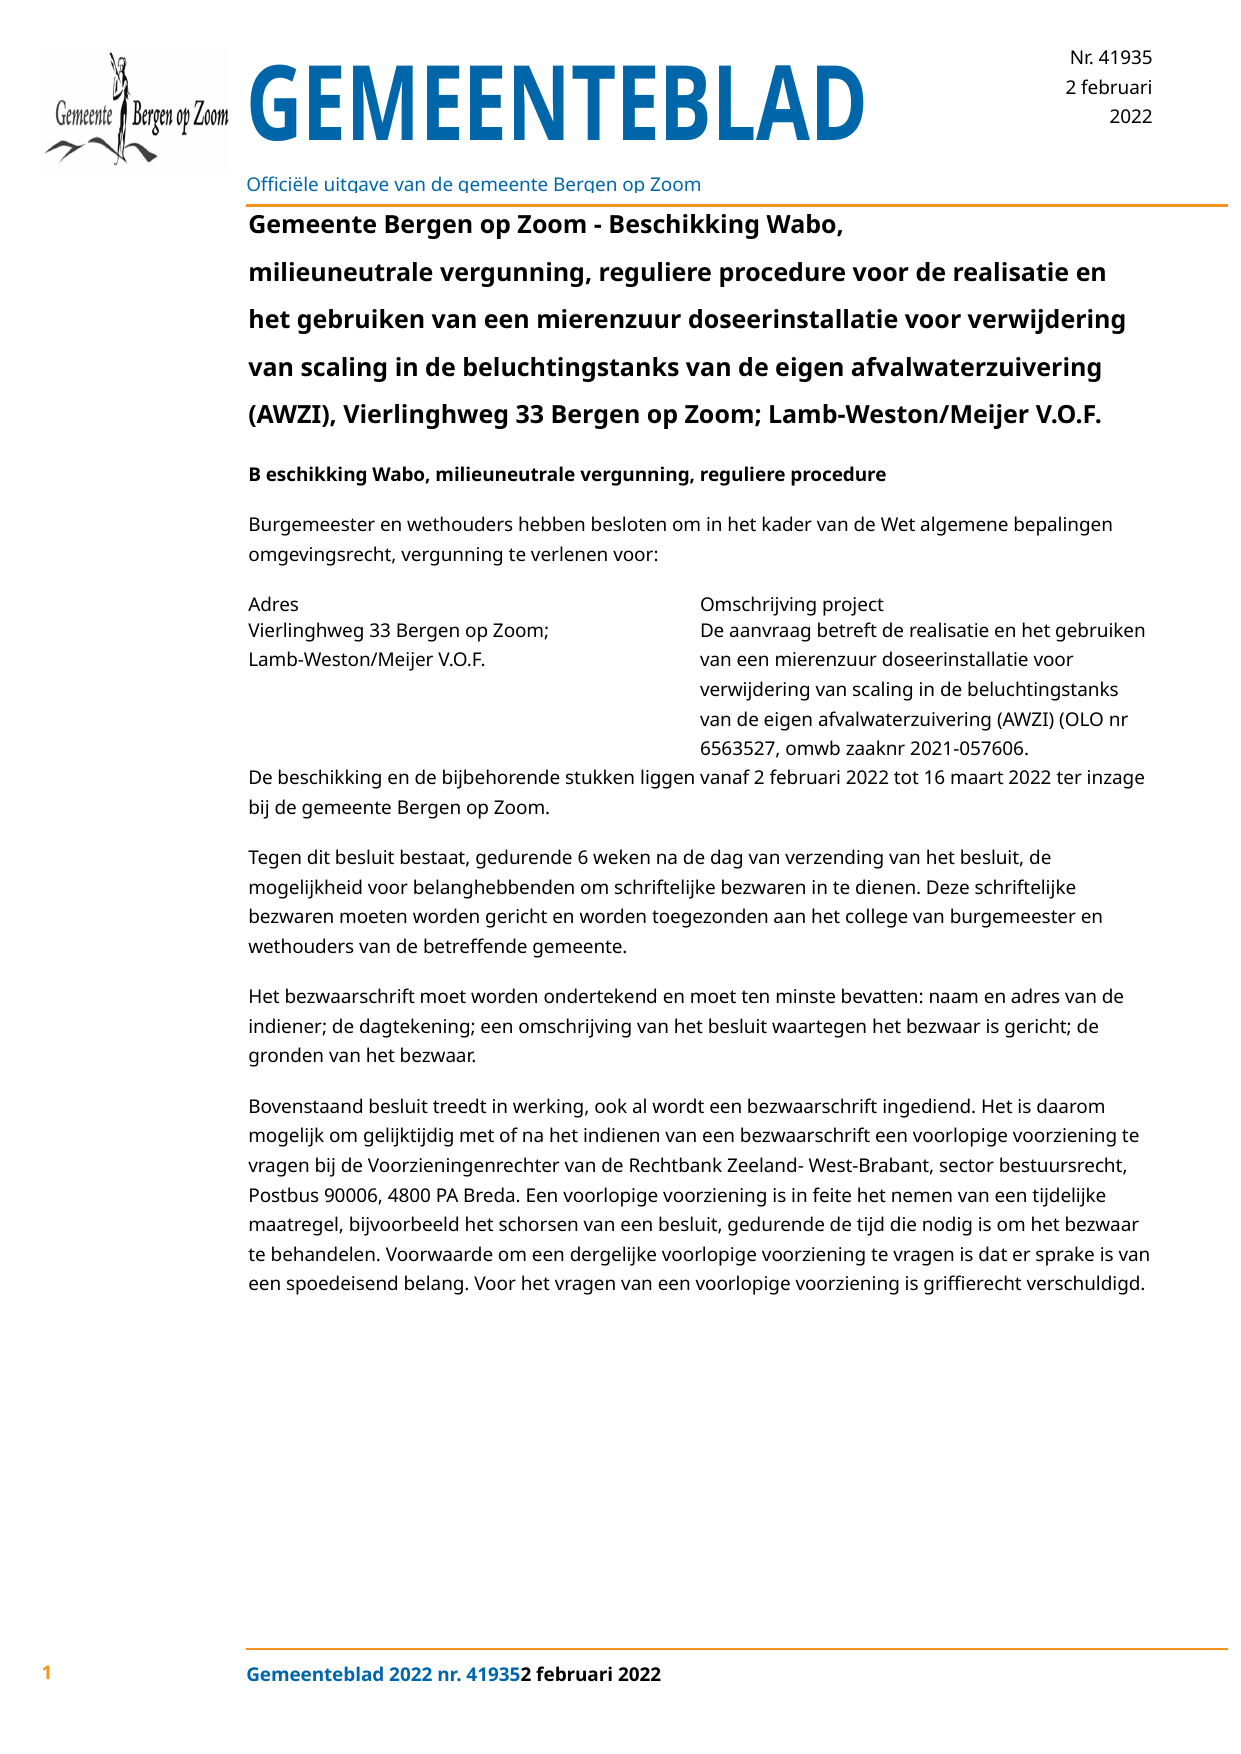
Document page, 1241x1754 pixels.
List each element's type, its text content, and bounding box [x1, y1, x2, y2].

table_header Omschrijving project [700, 591, 1152, 617]
table_header Adres [248, 591, 700, 617]
text Burgemeester en wethouders hebben besloten om in het kader van de Wet algemene bepalingen omgevingsrecht, vergunning te verlenen voor: [248, 511, 1152, 566]
table_cell De aanvraag betreft de realisatie en het gebruiken van een mierenzuur doseerinstallatie voor verwijdering van scaling in de beluchtingstanks van de eigen afvalwaterzuivering (AWZI) (OLO nr 6563527, omwb zaaknr 2021-057606. [700, 617, 1152, 761]
picture [41, 47, 231, 172]
text Gemeente Bergen op Zoom - Beschikking Wabo, milieuneutrale vergunning, reguliere procedure voor de realisatie en het gebruiken van een mierenzuur doseerinstallatie voor verwijdering van scaling in de beluchtingstanks van de eigen afvalwaterzuivering (AWZI), Vierlinghweg 33 Bergen op Zoom; Lamb-Weston/Meijer V.O.F. [248, 207, 1152, 431]
text B eschikking Wabo, milieuneutrale vergunning, reguliere procedure [248, 461, 1152, 486]
text Tegen dit besluit bestaat, gedurende 6 weken na de dag van verzending van het besluit, de mogelijkheid voor belanghebbenden om schriftelijke bezwaren in te dienen. Deze schriftelijke bezwaren moeten worden gericht en worden toegezonden aan het college van burgemeester en wethouders van de betreffende gemeente. [248, 844, 1152, 959]
table_cell Vierlinghweg 33 Bergen op Zoom; Lamb-Weston/Meijer V.O.F. [248, 617, 700, 761]
text De beschikking en de bijbehorende stukken liggen vanaf 2 februari 2022 tot 16 maart 2022 ter inzage bij de gemeente Bergen op Zoom. [248, 764, 1152, 819]
text Het bezwaarschrift moet worden ondertekend en moet ten minste bevatten: naam en adres van de indiener; de dagtekening; een omschrijving van het besluit waartegen het bezwaar is gericht; de gronden van het bezwaar. [248, 983, 1152, 1068]
text Bovenstaand besluit treedt in werking, ook al wordt een bezwaarschrift ingediend. Het is daarom mogelijk om gelijktijdig met of na het indienen van een bezwaarschrift een voorlopige voorziening te vragen bij de Voorzieningenrechter van de Rechtbank Zeeland- West-Brabant, sector bestuursrecht, Postbus 90006, 4800 PA Breda. Een voorlopige voorziening is in feite het nemen van een tijdelijke maatregel, bijvoorbeeld het schorsen van een besluit, gedurende de tijd die nodig is om het bezwaar te behandelen. Voorwaarde om een dergelijke voorlopige voorziening te vragen is dat er sprake is van een spoedeisend belang. Voor het vragen van een voorlopige voorziening is griffierecht verschuldigd. [248, 1093, 1152, 1296]
